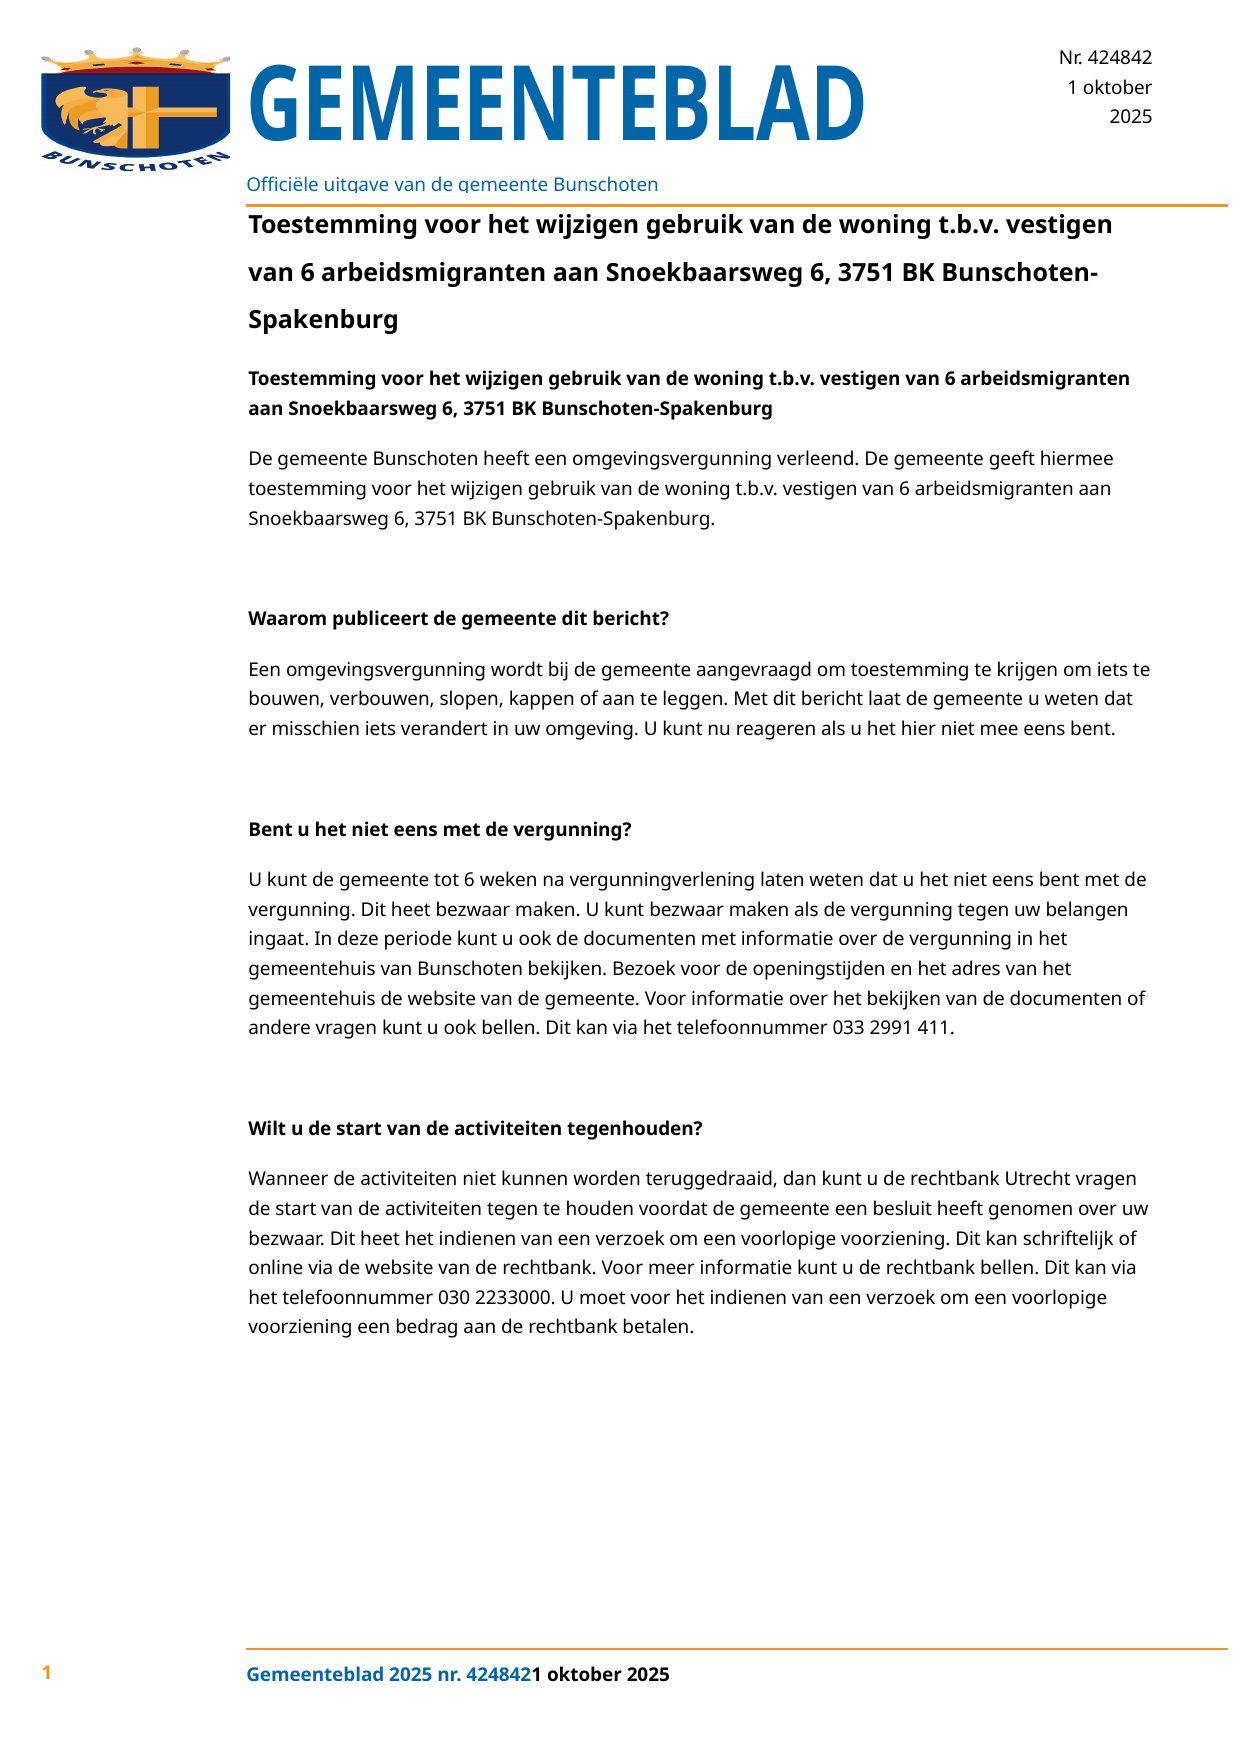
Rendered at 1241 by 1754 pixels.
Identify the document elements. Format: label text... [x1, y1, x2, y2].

picture [41, 47, 231, 172]
text Een omgevingsvergunning wordt bij de gemeente aangevraagd om toestemming te krijgen om iets te bouwen, verbouwen, slopen, kappen of aan te leggen. Met dit bericht laat de gemeente u weten dat er misschien iets verandert in uw omgeving. U kunt nu reageren als u het hier niet mee eens bent. [248, 656, 1152, 741]
text Wanneer de activiteiten niet kunnen worden teruggedraaid, dan kunt u de rechtbank Utrecht vragen de start van de activiteiten tegen te houden voordat de gemeente een besluit heeft genomen over uw bezwaar. Dit heet het indienen van een verzoek om een voorlopige voorziening. Dit kan schriftelijk of online via de website van de rechtbank. Voor meer informatie kunt u de rechtbank bellen. Dit kan via het telefoonnummer 030 2233000. U moet voor het indienen van een verzoek om een voorlopige voorziening een bedrag aan de rechtbank betalen. [248, 1166, 1152, 1339]
text U kunt de gemeente tot 6 weken na vergunningverlening laten weten dat u het niet eens bent met de vergunning. Dit heet bezwaar maken. U kunt bezwaar maken als de vergunning tegen uw belangen ingaat. In deze periode kunt u ook de documenten met informatie over de vergunning in het gemeentehuis van Bunschoten bekijken. Bezoek voor de openingstijden en het adres van het gemeentehuis de website van de gemeente. Voor informatie over het bekijken van de documenten of andere vragen kunt u ook bellen. Dit kan via het telefoonnummer 033 2991 411. [248, 866, 1152, 1040]
text De gemeente Bunschoten heeft een omgevingsvergunning verleend. De gemeente geeft hiermee toestemming voor het wijzigen gebruik van de woning t.b.v. vestigen van 6 arbeidsmigranten aan Snoekbaarsweg 6, 3751 BK Bunschoten-Spakenburg. [248, 446, 1152, 530]
text Toestemming voor het wijzigen gebruik van de woning t.b.v. vestigen van 6 arbeidsmigranten aan Snoekbaarsweg 6, 3751 BK Bunschoten-Spakenburg [248, 207, 1152, 336]
text Wilt u de start van de activiteiten tegenhouden? [248, 1115, 1152, 1141]
text Toestemming voor het wijzigen gebruik van de woning t.b.v. vestigen van 6 arbeidsmigranten aan Snoekbaarsweg 6, 3751 BK Bunschoten-Spakenburg [248, 366, 1152, 421]
text Waarom publiceert de gemeente dit bericht? [248, 606, 1152, 631]
text Bent u het niet eens met de vergunning? [248, 816, 1152, 842]
